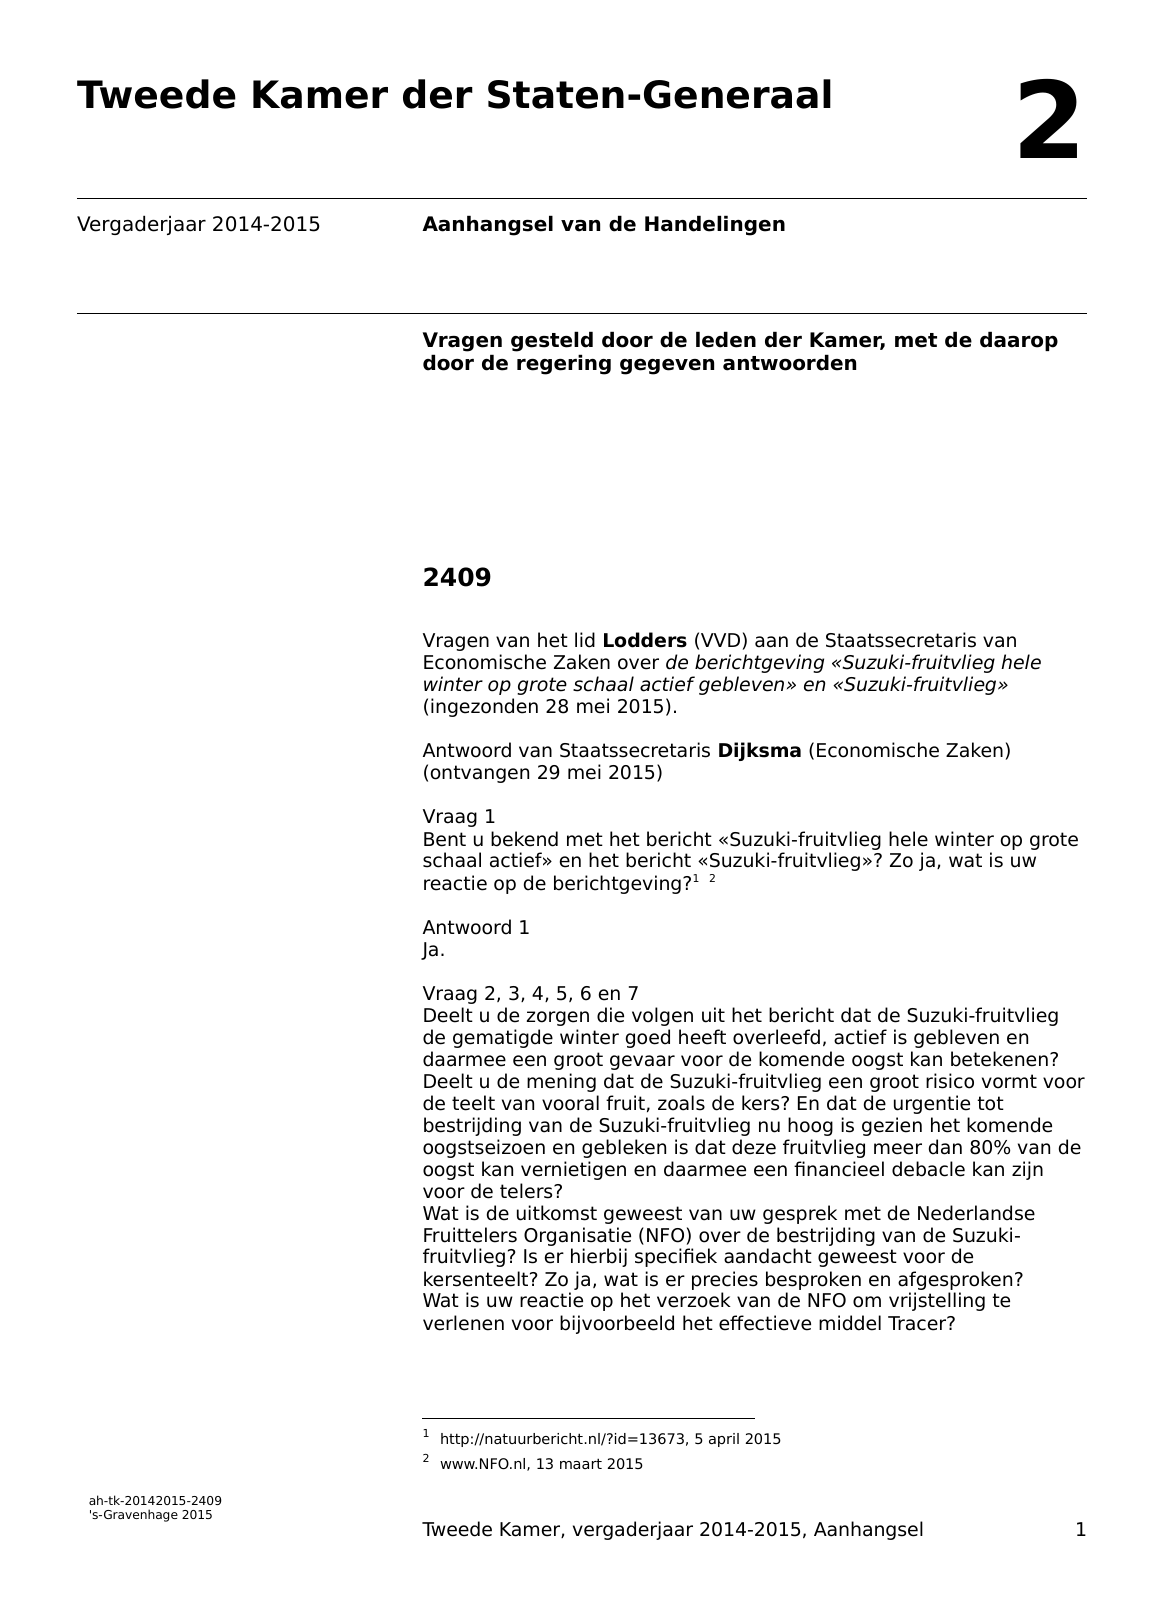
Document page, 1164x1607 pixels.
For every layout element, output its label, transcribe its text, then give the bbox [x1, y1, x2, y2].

text www.NFO.nl, 13 maart 2015 [422, 1452, 1087, 1474]
text Wat is uw reactie op het verzoek van de NFO om vrijstelling te verlenen voor bijvoorbeeld het effectieve middel Tracer? [422, 1290, 1087, 1334]
text Vraag 2, 3, 4, 5, 6 en 7 [422, 983, 1087, 1005]
text 's-Gravenhage 2015 [88, 1508, 323, 1522]
text ah-tk-20142015-2409 [88, 1494, 323, 1508]
text Vraag 1 [422, 806, 1087, 828]
text 2409 [422, 563, 1087, 592]
text http://natuurbericht.nl/?id=13673, 5 april 2015 [422, 1427, 1087, 1449]
text Vragen van het lid Lodders (VVD) aan de Staatssecretaris van Economische Zaken over de berichtgeving «Suzuki-fruitvlieg hele winter op grote schaal actief gebleven» en «Suzuki-fruitvlieg» (ingezonden 28 mei 2015). [422, 630, 1087, 718]
text Wat is de uitkomst geweest van uw gesprek met de Nederlandse Fruittelers Organisatie (NFO) over de bestrijding van de Suzuki-fruitvlieg? Is er hierbij specifiek aandacht geweest voor de kersenteelt? Zo ja, wat is er precies besproken en afgesproken? [422, 1202, 1087, 1290]
table_cell Vergaderjaar 2014-2015 [77, 199, 422, 313]
table_cell [77, 314, 422, 375]
text Deelt u de zorgen die volgen uit het bericht dat de Suzuki-fruitvlieg de gematigde winter goed heeft overleefd, actief is gebleven en daarmee een groot gevaar voor de komende oogst kan betekenen? [422, 1005, 1087, 1071]
table_header 2 [886, 59, 1087, 198]
table_header Tweede Kamer der Staten-Generaal [77, 59, 886, 198]
text Bent u bekend met het bericht «Suzuki-fruitvlieg hele winter op grote schaal actief» en het bericht «Suzuki-fruitvlieg»? Zo ja, wat is uw reactie op de berichtgeving? [422, 828, 1087, 894]
table_cell Aanhangsel van de Handelingen [422, 199, 1087, 313]
text Ja. [422, 938, 1087, 961]
text Antwoord van Staatssecretaris Dijksma (Economische Zaken) (ontvangen 29 mei 2015) [422, 740, 1087, 784]
table_cell Vragen gesteld door de leden der Kamer, met de daarop door de regering gegeven antwoorden [422, 314, 1087, 375]
text Deelt u de mening dat de Suzuki-fruitvlieg een groot risico vormt voor de teelt van vooral fruit, zoals de kers? En dat de urgentie tot bestrijding van de Suzuki-fruitvlieg nu hoog is gezien het komende oogstseizoen en gebleken is dat deze fruitvlieg meer dan 80% van de oogst kan vernietigen en daarmee een financieel debacle kan zijn voor de telers? [422, 1071, 1087, 1202]
text Antwoord 1 [422, 917, 1087, 938]
